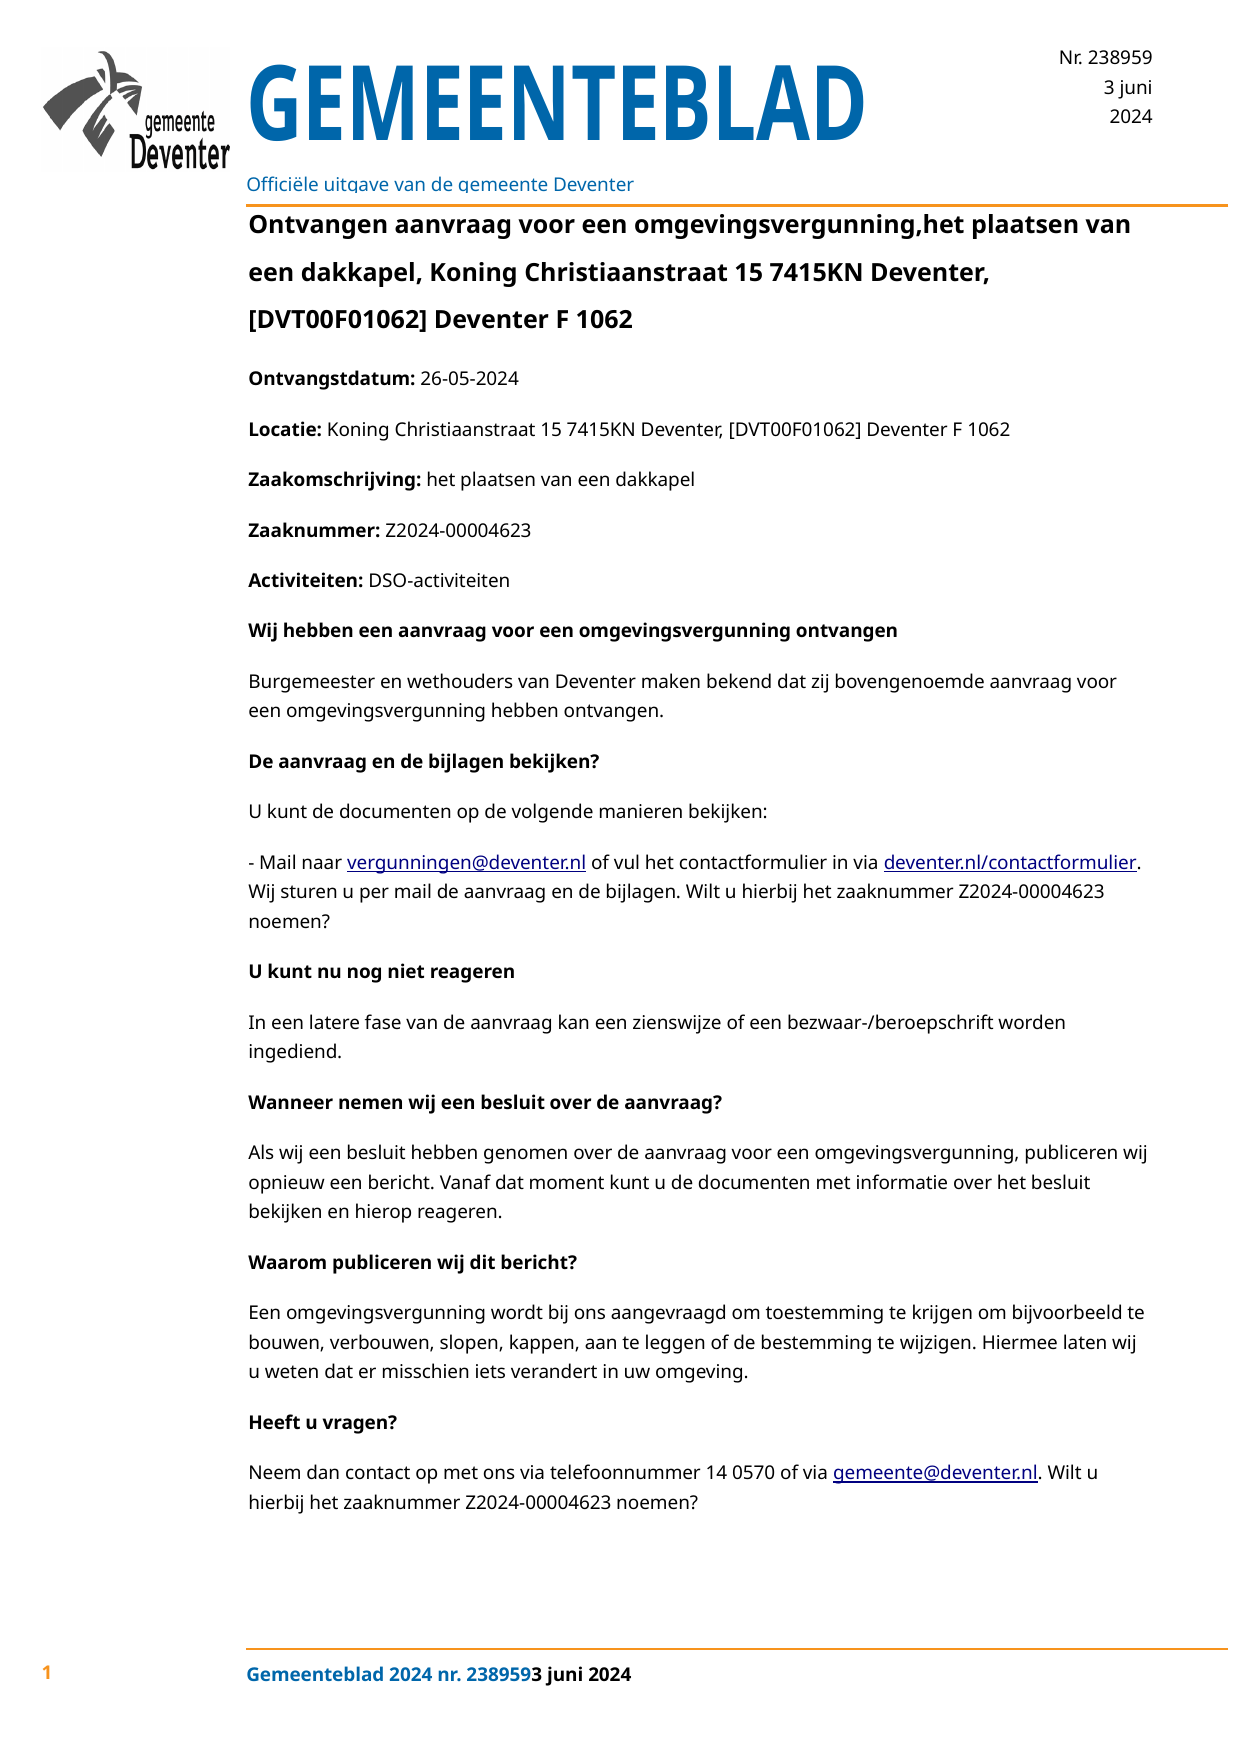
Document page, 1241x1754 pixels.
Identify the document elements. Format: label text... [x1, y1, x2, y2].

text Een omgevingsvergunning wordt bij ons aangevraagd om toestemming te krijgen om bijvoorbeeld te bouwen, verbouwen, slopen, kappen, aan te leggen of de bestemming te wijzigen. Hiermee laten wij u weten dat er misschien iets verandert in uw omgeving. [248, 1299, 1152, 1384]
text Neem dan contact op met ons via telefoonnummer 14 0570 of via gemeente@deventer.nl. Wilt u hierbij het zaaknummer Z2024-00004623 noemen? [248, 1459, 1152, 1514]
text Zaakomschrijving: het plaatsen van een dakkapel [248, 466, 1152, 492]
text Ontvangen aanvraag voor een omgevingsvergunning,het plaatsen van een dakkapel, Koning Christiaanstraat 15 7415KN Deventer, [DVT00F01062] Deventer F 1062 [248, 207, 1152, 336]
text - Mail naar vergunningen@deventer.nl of vul het contactformulier in via deventer.nl/contactformulier. Wij sturen u per mail de aanvraag en de bijlagen. Wilt u hierbij het zaaknummer Z2024-00004623 noemen? [248, 849, 1152, 934]
text Activiteiten: DSO-activiteiten [248, 567, 1152, 593]
text Burgemeester en wethouders van Deventer maken bekend dat zij bovengenoemde aanvraag voor een omgevingsvergunning hebben ontvangen. [248, 668, 1152, 723]
text Zaaknummer: Z2024-00004623 [248, 517, 1152, 542]
text Locatie: Koning Christiaanstraat 15 7415KN Deventer, [DVT00F01062] Deventer F 1062 [248, 416, 1152, 442]
text Wanneer nemen wij een besluit over de aanvraag? [248, 1089, 1152, 1114]
text Ontvangstdatum: 26-05-2024 [248, 366, 1152, 391]
text Heeft u vragen? [248, 1409, 1152, 1434]
text U kunt nu nog niet reageren [248, 958, 1152, 984]
text Als wij een besluit hebben genomen over de aanvraag voor een omgevingsvergunning, publiceren wij opnieuw een bericht. Vanaf dat moment kunt u de documenten met informatie over het besluit bekijken en hierop reageren. [248, 1139, 1152, 1224]
text U kunt de documenten op de volgende manieren bekijken: [248, 798, 1152, 824]
text De aanvraag en de bijlagen bekijken? [248, 748, 1152, 774]
text Waarom publiceren wij dit bericht? [248, 1249, 1152, 1274]
text Wij hebben een aanvraag voor een omgevingsvergunning ontvangen [248, 618, 1152, 643]
text In een latere fase van de aanvraag kan een zienswijze of een bezwaar-/beroepschrift worden ingediend. [248, 1009, 1152, 1064]
picture [41, 47, 231, 172]
